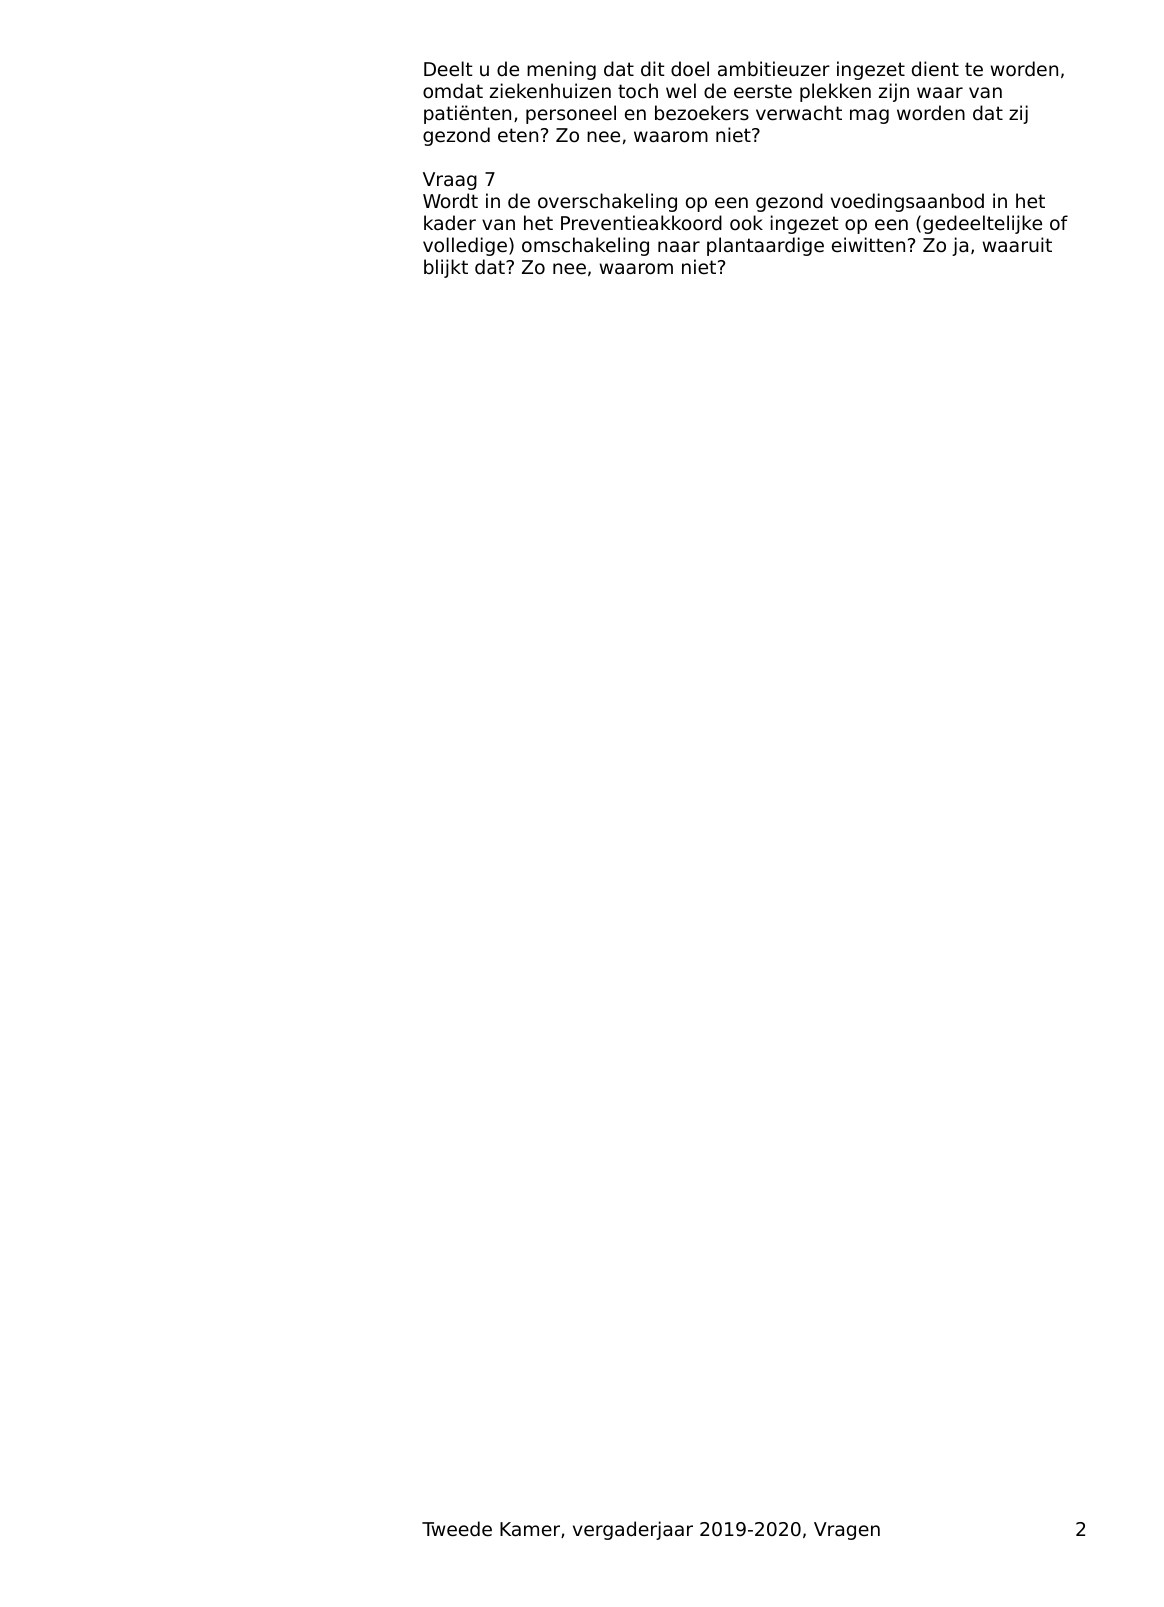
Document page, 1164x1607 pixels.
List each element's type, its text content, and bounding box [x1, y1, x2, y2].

text Wordt in de overschakeling op een gezond voedingsaanbod in het kader van het Preventieakkoord ook ingezet op een (gedeeltelijke of volledige) omschakeling naar plantaardige eiwitten? Zo ja, waaruit blijkt dat? Zo nee, waarom niet? [422, 191, 1087, 279]
text Vraag 7 [422, 169, 1087, 191]
text Deelt u de mening dat dit doel ambitieuzer ingezet dient te worden, omdat ziekenhuizen toch wel de eerste plekken zijn waar van patiënten, personeel en bezoekers verwacht mag worden dat zij gezond eten? Zo nee, waarom niet? [422, 59, 1087, 147]
